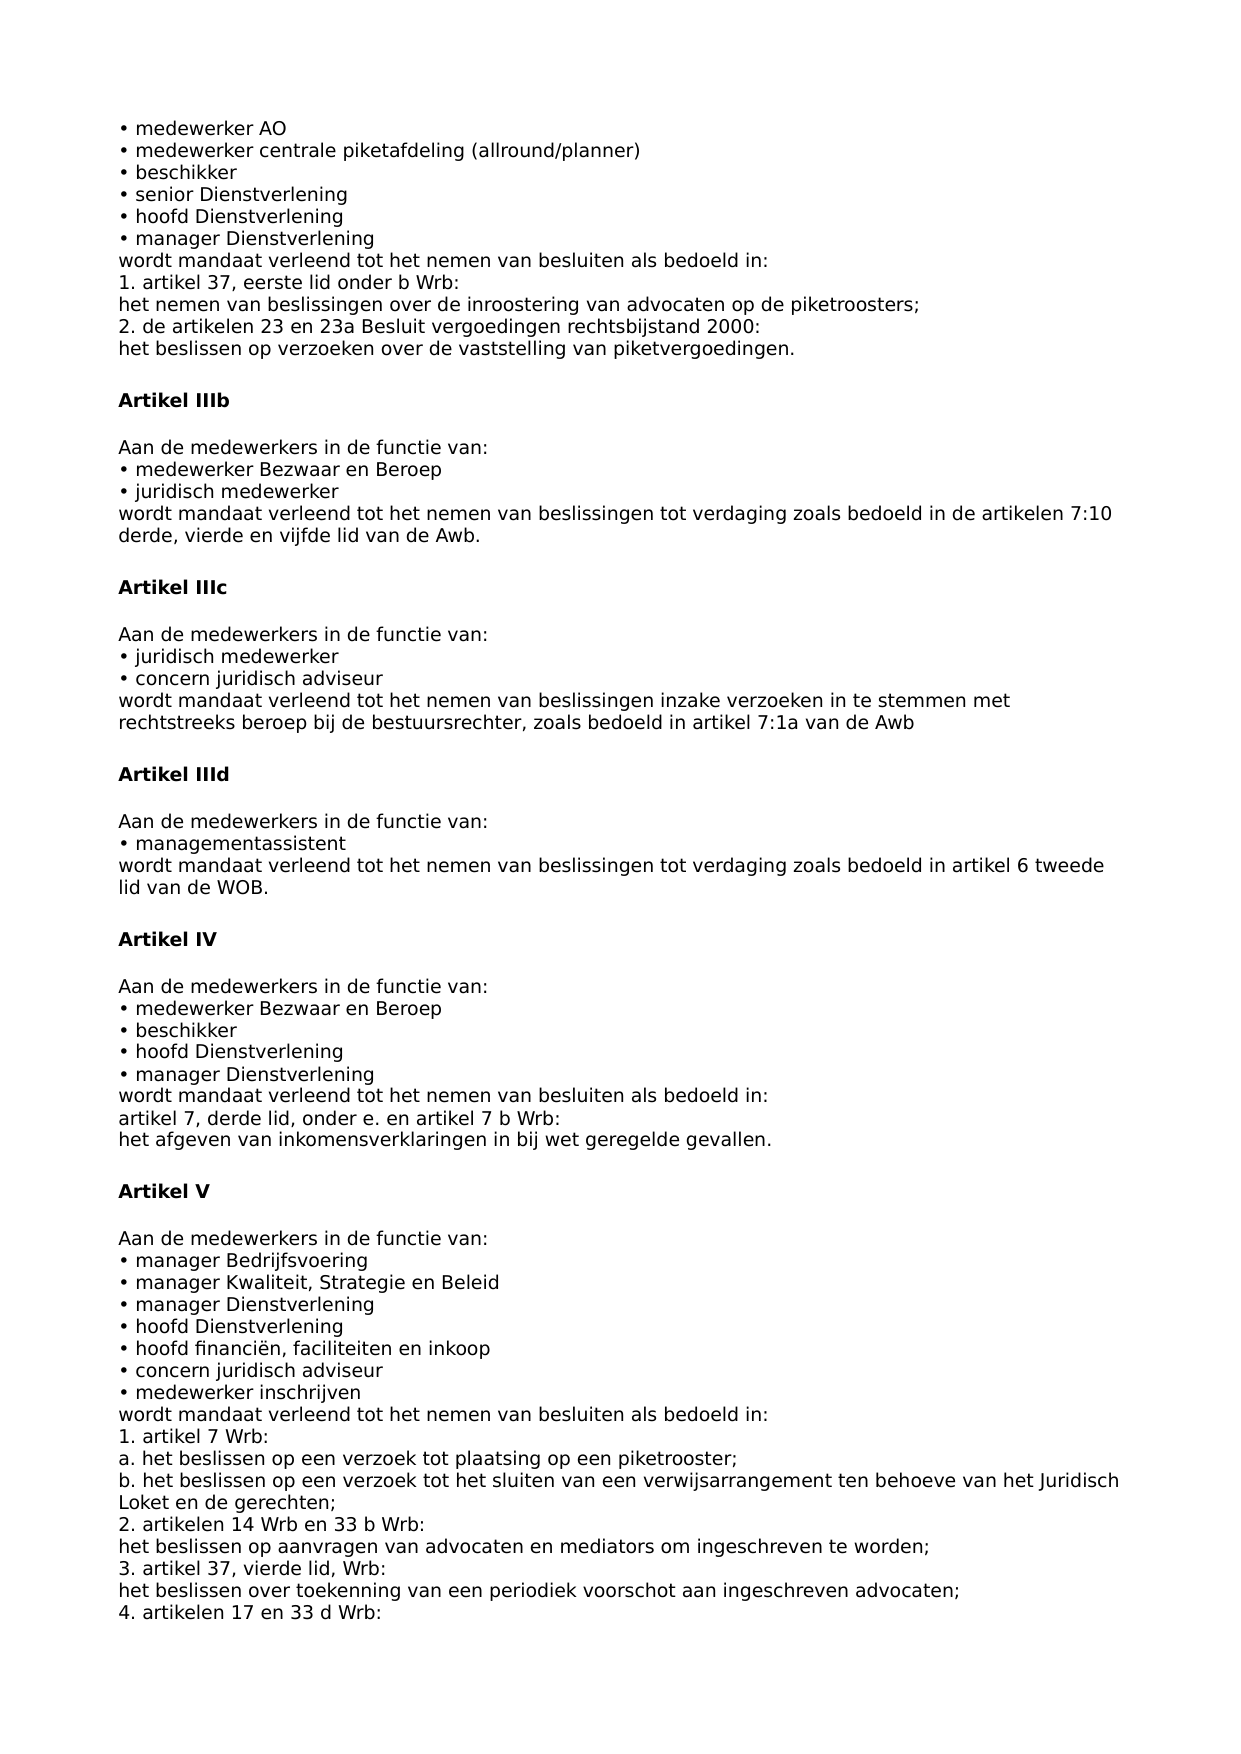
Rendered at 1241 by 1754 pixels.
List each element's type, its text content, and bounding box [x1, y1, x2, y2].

text 3. artikel 37, vierde lid, Wrb: [118, 1558, 1122, 1580]
text • hoofd Dienstverlening [118, 1041, 1122, 1063]
text Aan de medewerkers in de functie van: [118, 811, 1122, 833]
text • medewerker Bezwaar en Beroep [118, 459, 1122, 481]
text 1. artikel 37, eerste lid onder b Wrb: [118, 272, 1122, 294]
text • hoofd Dienstverlening [118, 206, 1122, 228]
text • juridisch medewerker [118, 481, 1122, 503]
subtitle Artikel IIIb [118, 390, 1122, 412]
text • hoofd Dienstverlening [118, 1316, 1122, 1338]
subtitle Artikel V [118, 1181, 1122, 1203]
text wordt mandaat verleend tot het nemen van beslissingen tot verdaging zoals bedoeld in artikel 6 tweede lid van de WOB. [118, 854, 1122, 898]
text • beschikker [118, 162, 1122, 184]
text • manager Dienstverlening [118, 228, 1122, 250]
text • manager Kwaliteit, Strategie en Beleid [118, 1272, 1122, 1294]
subtitle Artikel IIIc [118, 577, 1122, 599]
text • medewerker AO [118, 118, 1122, 140]
text wordt mandaat verleend tot het nemen van beslissingen inzake verzoeken in te stemmen met rechtstreeks beroep bij de bestuursrechter, zoals bedoeld in artikel 7:1a van de Awb [118, 690, 1122, 734]
text a. het beslissen op een verzoek tot plaatsing op een piketrooster; [118, 1448, 1122, 1470]
text • concern juridisch adviseur [118, 668, 1122, 690]
text Aan de medewerkers in de functie van: [118, 624, 1122, 646]
text • medewerker inschrijven [118, 1382, 1122, 1404]
text het beslissen over toekenning van een periodiek voorschot aan ingeschreven advocaten; [118, 1580, 1122, 1602]
text • manager Bedrijfsvoering [118, 1250, 1122, 1272]
text 1. artikel 7 Wrb: [118, 1426, 1122, 1448]
text • managementassistent [118, 833, 1122, 854]
subtitle Artikel IIId [118, 764, 1122, 786]
text Aan de medewerkers in de functie van: [118, 1228, 1122, 1250]
text Aan de medewerkers in de functie van: [118, 976, 1122, 997]
text wordt mandaat verleend tot het nemen van besluiten als bedoeld in: [118, 1404, 1122, 1426]
text wordt mandaat verleend tot het nemen van besluiten als bedoeld in: [118, 250, 1122, 272]
text wordt mandaat verleend tot het nemen van besluiten als bedoeld in: [118, 1085, 1122, 1107]
text • medewerker centrale piketafdeling (allround/planner) [118, 140, 1122, 162]
text Aan de medewerkers in de functie van: [118, 437, 1122, 459]
text het nemen van beslissingen over de inroostering van advocaten op de piketroosters; [118, 294, 1122, 316]
text • senior Dienstverlening [118, 184, 1122, 206]
text • beschikker [118, 1019, 1122, 1041]
text • juridisch medewerker [118, 646, 1122, 668]
text • medewerker Bezwaar en Beroep [118, 997, 1122, 1019]
text • manager Dienstverlening [118, 1063, 1122, 1085]
text het afgeven van inkomensverklaringen in bij wet geregelde gevallen. [118, 1129, 1122, 1151]
text het beslissen op verzoeken over de vaststelling van piketvergoedingen. [118, 338, 1122, 360]
text artikel 7, derde lid, onder e. en artikel 7 b Wrb: [118, 1107, 1122, 1129]
text het beslissen op aanvragen van advocaten en mediators om ingeschreven te worden; [118, 1536, 1122, 1558]
text 2. de artikelen 23 en 23a Besluit vergoedingen rechtsbijstand 2000: [118, 316, 1122, 338]
text • manager Dienstverlening [118, 1294, 1122, 1316]
text wordt mandaat verleend tot het nemen van beslissingen tot verdaging zoals bedoeld in de artikelen 7:10 derde, vierde en vijfde lid van de Awb. [118, 503, 1122, 547]
text • concern juridisch adviseur [118, 1360, 1122, 1382]
subtitle Artikel IV [118, 928, 1122, 951]
text 2. artikelen 14 Wrb en 33 b Wrb: [118, 1514, 1122, 1536]
text 4. artikelen 17 en 33 d Wrb: [118, 1602, 1122, 1624]
text b. het beslissen op een verzoek tot het sluiten van een verwijsarrangement ten behoeve van het Juridisch Loket en de gerechten; [118, 1470, 1122, 1514]
text • hoofd financiën, faciliteiten en inkoop [118, 1338, 1122, 1360]
